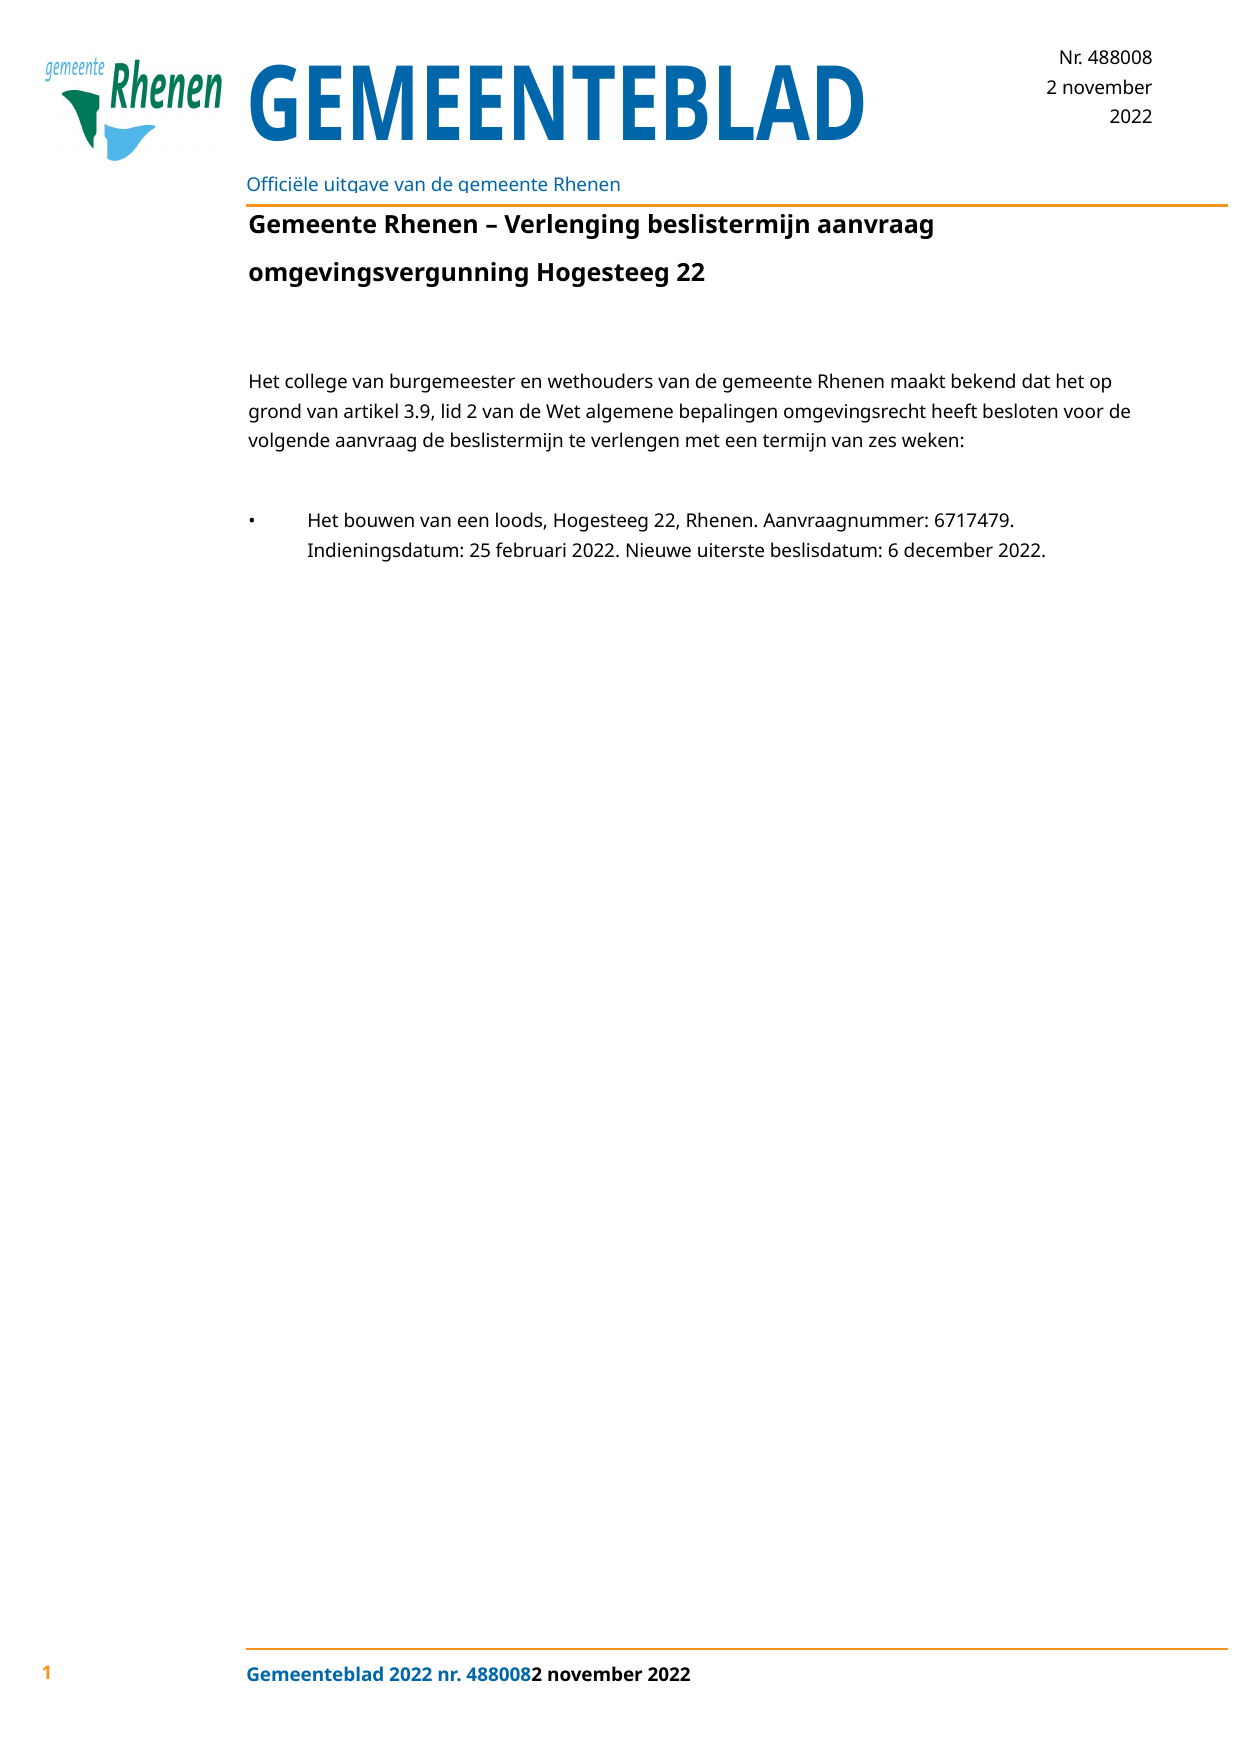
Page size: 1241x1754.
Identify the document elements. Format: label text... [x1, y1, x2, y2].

picture [41, 47, 231, 172]
list Het bouwen van een loods, Hogesteeg 22, Rhenen. Aanvraagnummer: 6717479. Indieningsdatum: 25 februari 2022. Nieuwe uiterste beslisdatum: 6 december 2022. [248, 507, 1152, 563]
text Het college van burgemeester en wethouders van de gemeente Rhenen maakt bekend dat het op grond van artikel 3.9, lid 2 van de Wet algemene bepalingen omgevingsrecht heeft besloten voor de volgende aanvraag de beslistermijn te verlengen met een termijn van zes weken: [248, 368, 1152, 453]
text Gemeente Rhenen – Verlenging beslistermijn aanvraag omgevingsvergunning Hogesteeg 22 [248, 207, 1152, 288]
